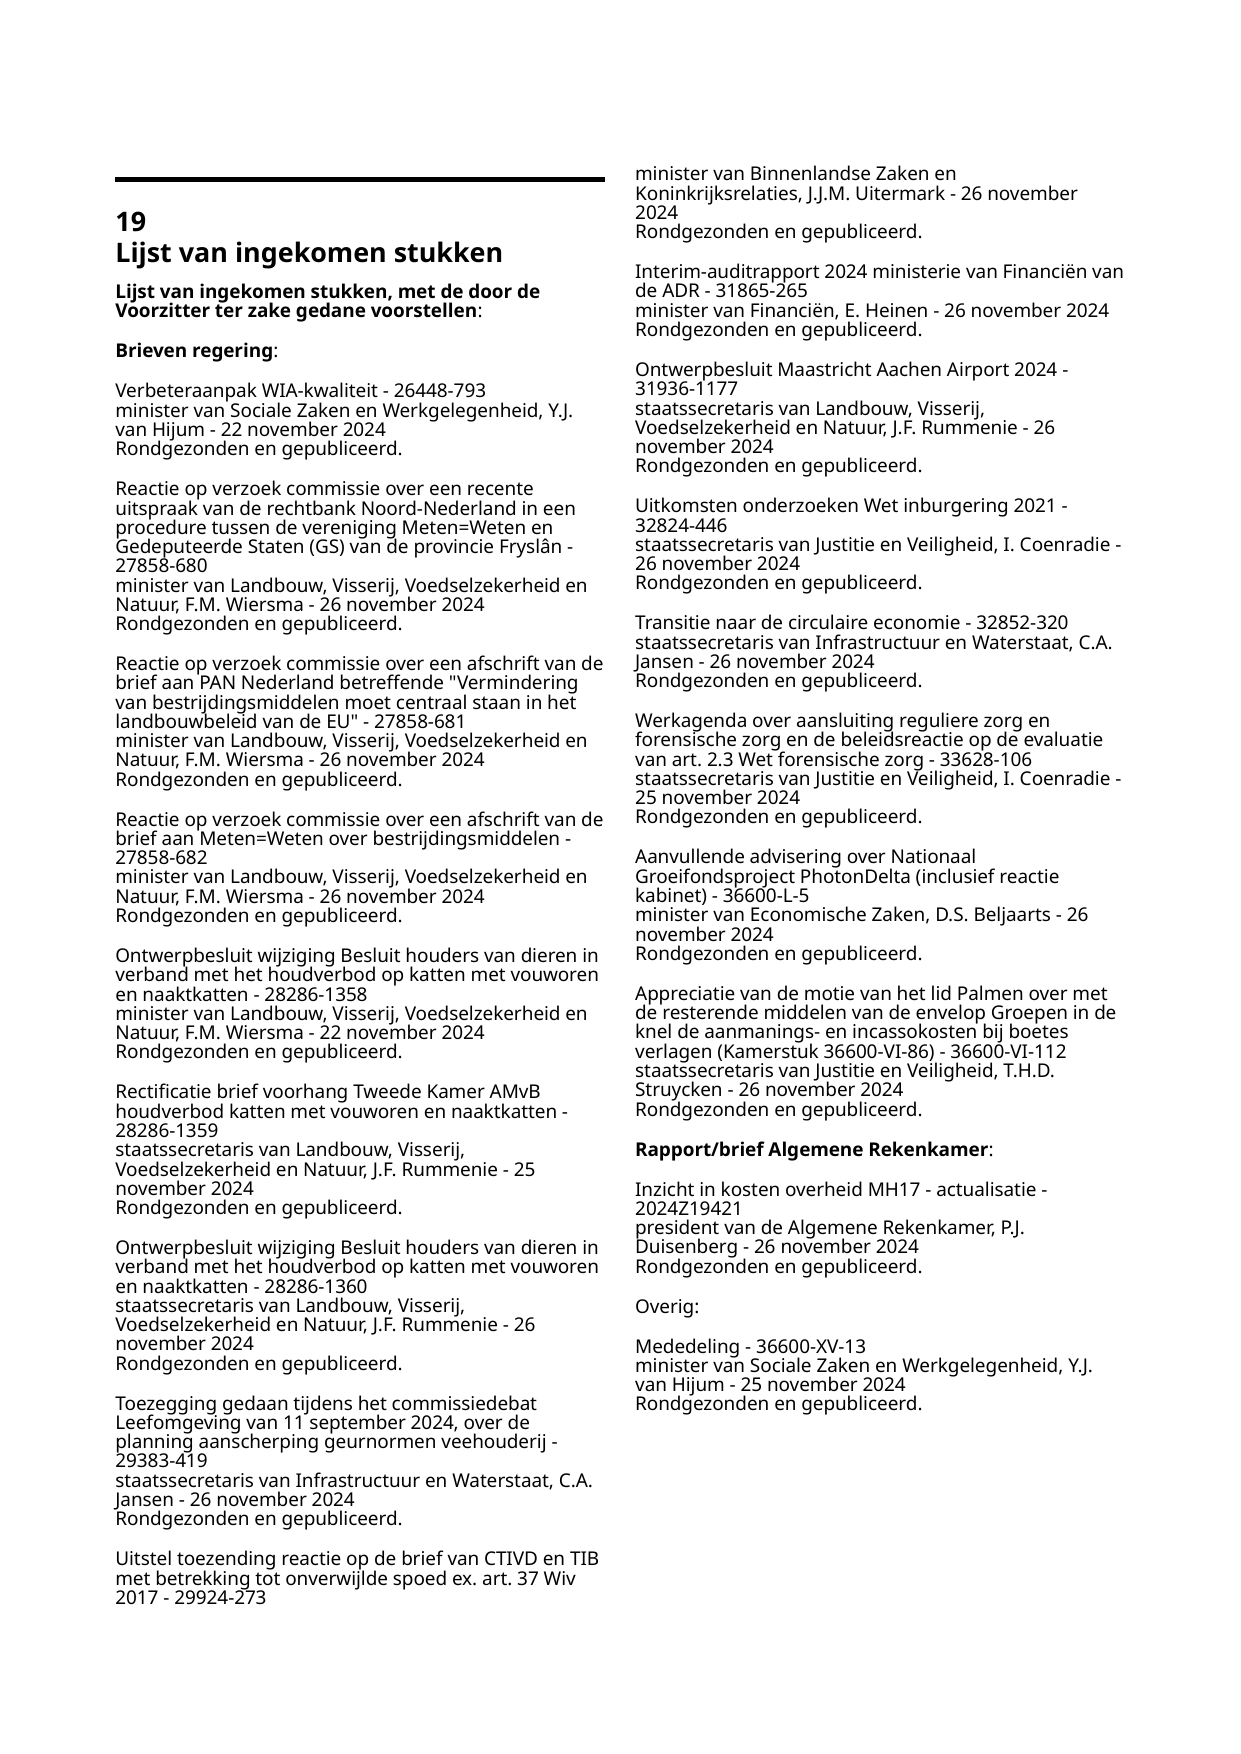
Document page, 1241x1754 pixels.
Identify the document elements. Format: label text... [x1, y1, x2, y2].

text Rondgezonden en gepubliceerd. [635, 321, 1125, 340]
text staatssecretaris van Infrastructuur en Waterstaat, C.A. Jansen - 26 november 2024 [635, 634, 1125, 672]
text staatssecretaris van Justitie en Veiligheid, I. Coenradie - 25 november 2024 [635, 770, 1125, 808]
text Ontwerpbesluit wijziging Besluit houders van dieren in verband met het houdverbod op katten met vouworen en naaktkatten - 28286-1358 [115, 947, 605, 1005]
text Ontwerpbesluit Maastricht Aachen Airport 2024 - 31936-1177 [635, 361, 1125, 399]
text minister van Landbouw, Visserij, Voedselzekerheid en Natuur, F.M. Wiersma - 26 november 2024 [115, 577, 605, 615]
text Rondgezonden en gepubliceerd. [635, 1258, 1125, 1277]
text Rondgezonden en gepubliceerd. [635, 945, 1125, 964]
text Rondgezonden en gepubliceerd. [635, 223, 1125, 242]
text Aanvullende advisering over Nationaal Groeifondsproject PhotonDelta (inclusief reactie kabinet) - 36600-L-5 [635, 848, 1125, 906]
text staatssecretaris van Landbouw, Visserij, Voedselzekerheid en Natuur, J.F. Rummenie - 25 november 2024 [115, 1141, 605, 1199]
text Brieven regering: [115, 342, 605, 362]
text Interim-auditrapport 2024 ministerie van Financiën van de ADR - 31865-265 [635, 263, 1125, 302]
text Rectificatie brief voorhang Tweede Kamer AMvB houdverbod katten met vouworen en naaktkatten - 28286-1359 [115, 1083, 605, 1141]
text Rondgezonden en gepubliceerd. [635, 457, 1125, 477]
text Lijst van ingekomen stukken, met de door de Voorzitter ter zake gedane voorstellen: [115, 283, 605, 322]
text Rondgezonden en gepubliceerd. [115, 1510, 605, 1529]
text Lijst van ingekomen stukken [115, 239, 605, 283]
text Transitie naar de circulaire economie - 32852-320 [635, 614, 1125, 634]
text Rondgezonden en gepubliceerd. [115, 1043, 605, 1063]
text Ontwerpbesluit wijziging Besluit houders van dieren in verband met het houdverbod op katten met vouworen en naaktkatten - 28286-1360 [115, 1239, 605, 1297]
text Rondgezonden en gepubliceerd. [115, 907, 605, 926]
text Uitkomsten onderzoeken Wet inburgering 2021 - 32824-446 [635, 497, 1125, 536]
text minister van Landbouw, Visserij, Voedselzekerheid en Natuur, F.M. Wiersma - 26 november 2024 [115, 868, 605, 907]
text Rondgezonden en gepubliceerd. [635, 1101, 1125, 1120]
text Rapport/brief Algemene Rekenkamer: [635, 1141, 1125, 1160]
text minister van Landbouw, Visserij, Voedselzekerheid en Natuur, F.M. Wiersma - 22 november 2024 [115, 1005, 605, 1043]
text staatssecretaris van Justitie en Veiligheid, I. Coenradie - 26 november 2024 [635, 536, 1125, 574]
text president van de Algemene Rekenkamer, P.J. Duisenberg - 26 november 2024 [635, 1219, 1125, 1258]
text Mededeling - 36600-XV-13 [635, 1338, 1125, 1357]
text Reactie op verzoek commissie over een afschrift van de brief aan Meten=Weten over bestrijdingsmiddelen - 27858-682 [115, 811, 605, 868]
text minister van Landbouw, Visserij, Voedselzekerheid en Natuur, F.M. Wiersma - 26 november 2024 [115, 732, 605, 771]
text Rondgezonden en gepubliceerd. [115, 1199, 605, 1218]
text Uitstel toezending reactie op de brief van CTIVD en TIB met betrekking tot onverwijlde spoed ex. art. 37 Wiv 2017 - 29924-273 [115, 1550, 605, 1608]
text minister van Sociale Zaken en Werkgelegenheid, Y.J. van Hijum - 25 november 2024 [635, 1357, 1125, 1395]
text Verbeteraanpak WIA-kwaliteit - 26448-793 [115, 382, 605, 402]
text Rondgezonden en gepubliceerd. [115, 771, 605, 790]
text Overig: [635, 1298, 1125, 1317]
text staatssecretaris van Infrastructuur en Waterstaat, C.A. Jansen - 26 november 2024 [115, 1472, 605, 1510]
text Reactie op verzoek commissie over een recente uitspraak van de rechtbank Noord-Nederland in een procedure tussen de vereniging Meten=Weten en Gedeputeerde Staten (GS) van de provincie Fryslân - 27858-680 [115, 480, 605, 577]
text Rondgezonden en gepubliceerd. [635, 808, 1125, 828]
text Rondgezonden en gepubliceerd. [635, 672, 1125, 691]
text Werkagenda over aansluiting reguliere zorg en forensische zorg en de beleidsreactie op de evaluatie van art. 2.3 Wet forensische zorg - 33628-106 [635, 712, 1125, 770]
text minister van Binnenlandse Zaken en Koninkrijksrelaties, J.J.M. Uitermark - 26 november 2024 [635, 165, 1125, 223]
text Rondgezonden en gepubliceerd. [635, 1395, 1125, 1415]
text staatssecretaris van Landbouw, Visserij, Voedselzekerheid en Natuur, J.F. Rummenie - 26 november 2024 [115, 1297, 605, 1355]
text Rondgezonden en gepubliceerd. [115, 1355, 605, 1374]
text minister van Sociale Zaken en Werkgelegenheid, Y.J. van Hijum - 22 november 2024 [115, 402, 605, 440]
text minister van Financiën, E. Heinen - 26 november 2024 [635, 302, 1125, 321]
text Toezegging gedaan tijdens het commissiedebat Leefomgeving van 11 september 2024, over de planning aanscherping geurnormen veehouderij - 29383-419 [115, 1395, 605, 1472]
text Inzicht in kosten overheid MH17 - actualisatie - 2024Z19421 [635, 1181, 1125, 1219]
text staatssecretaris van Justitie en Veiligheid, T.H.D. Struycken - 26 november 2024 [635, 1062, 1125, 1101]
text Reactie op verzoek commissie over een afschrift van de brief aan PAN Nederland betreffende "Vermindering van bestrijdingsmiddelen moet centraal staan in het landbouwbeleid van de EU" - 27858-681 [115, 655, 605, 732]
text 19 [115, 203, 605, 239]
text Rondgezonden en gepubliceerd. [635, 574, 1125, 594]
text Appreciatie van de motie van het lid Palmen over met de resterende middelen van de envelop Groepen in de knel de aanmanings- en incassokosten bij boetes verlagen (Kamerstuk 36600-VI-86) - 36600-VI-112 [635, 985, 1125, 1062]
text Rondgezonden en gepubliceerd. [115, 615, 605, 634]
text staatssecretaris van Landbouw, Visserij, Voedselzekerheid en Natuur, J.F. Rummenie - 26 november 2024 [635, 399, 1125, 457]
text Rondgezonden en gepubliceerd. [115, 440, 605, 459]
text minister van Economische Zaken, D.S. Beljaarts - 26 november 2024 [635, 906, 1125, 945]
